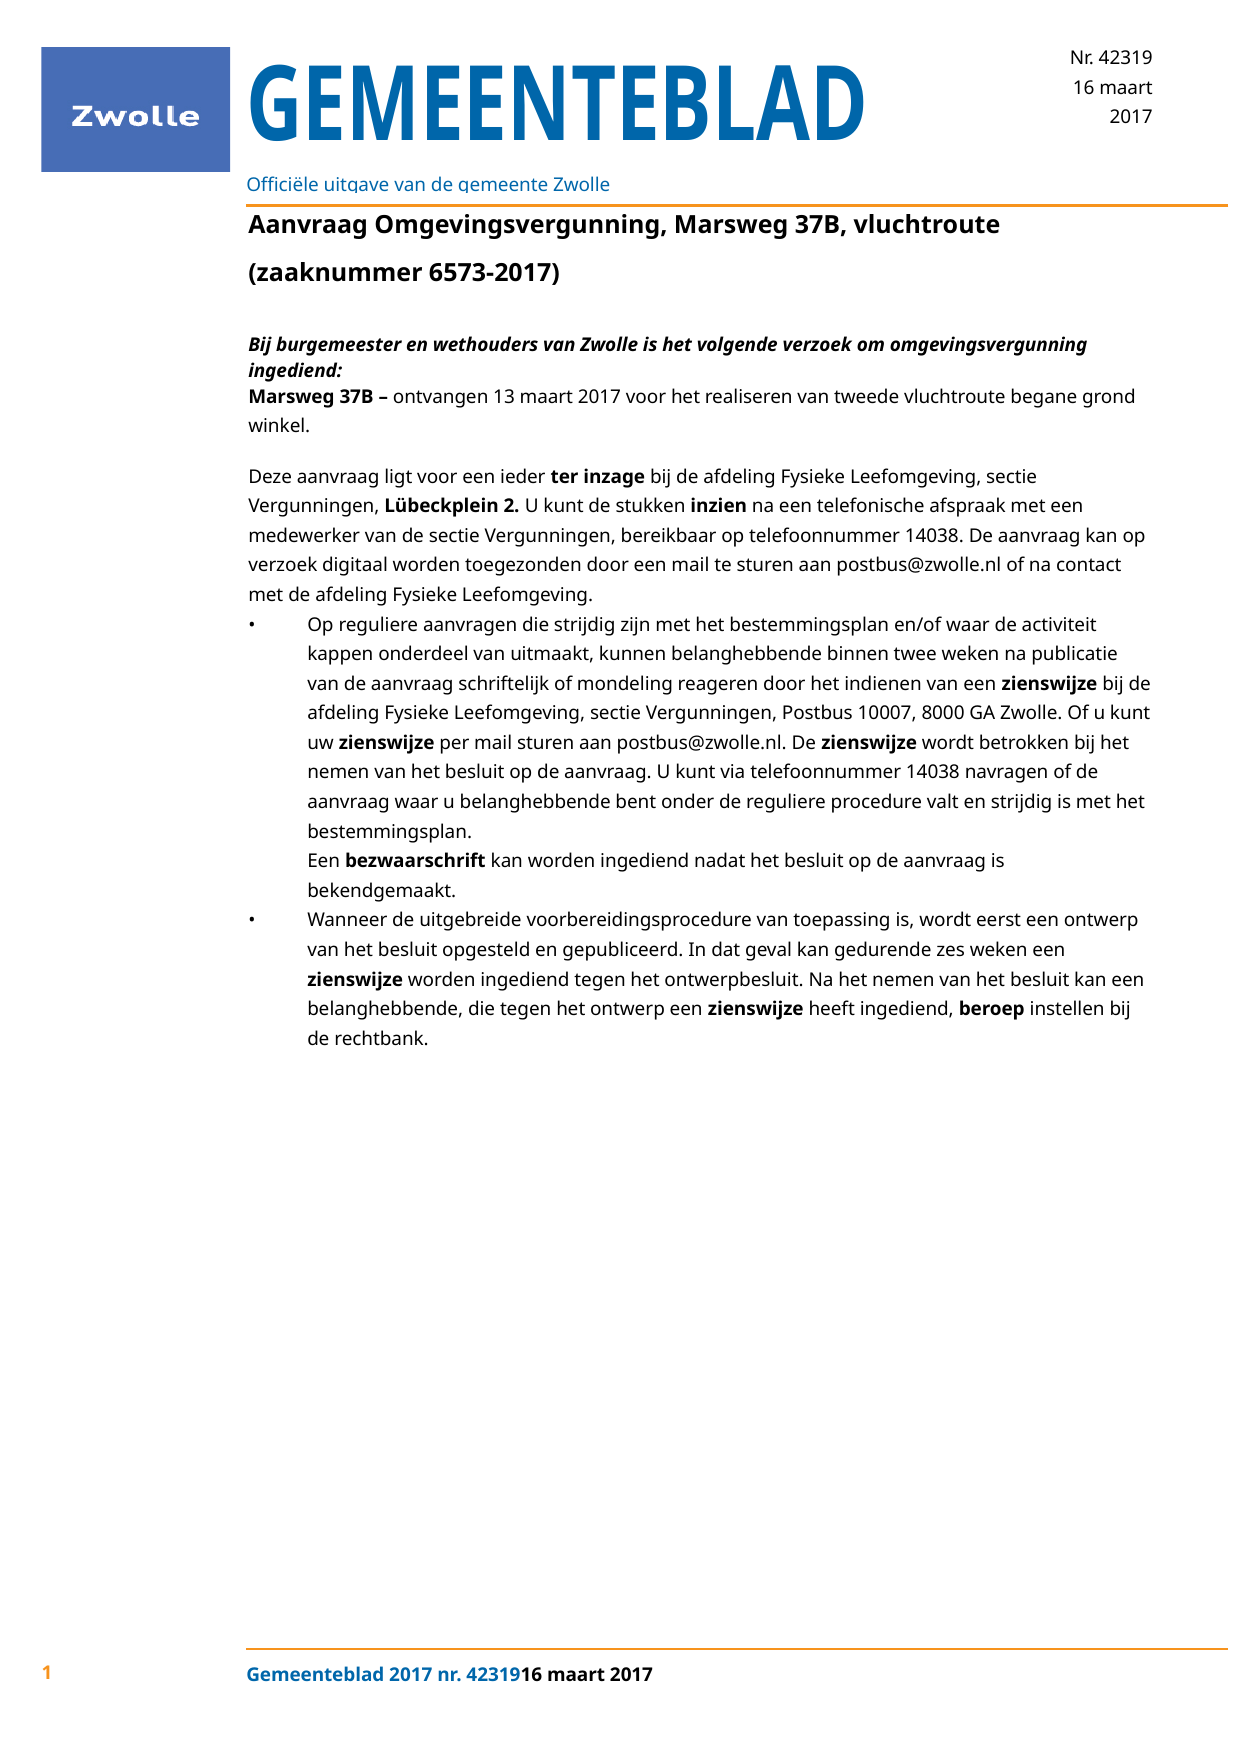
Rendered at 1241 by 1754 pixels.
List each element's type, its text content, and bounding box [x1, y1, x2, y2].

text Deze aanvraag ligt voor een ieder ter inzage bij de afdeling Fysieke Leefomgeving, sectie Vergunningen, Lübeckplein 2. U kunt de stukken inzien na een telefonische afspraak met een medewerker van de sectie Vergunningen, bereikbaar op telefoonnummer 14038. De aanvraag kan op verzoek digitaal worden toegezonden door een mail te sturen aan postbus@zwolle.nl of na contact met de afdeling Fysieke Leefomgeving. [248, 463, 1152, 607]
list Een bezwaarschrift kan worden ingediend nadat het besluit op de aanvraag is bekendgemaakt. [248, 847, 1152, 903]
text Aanvraag Omgevingsvergunning, Marsweg 37B, vluchtroute (zaaknummer 6573-2017) [248, 207, 1152, 288]
list Op reguliere aanvragen die strijdig zijn met het bestemmingsplan en/of waar de activiteit kappen onderdeel van uitmaakt, kunnen belanghebbende binnen twee weken na publicatie van de aanvraag schriftelijk of mondeling reageren door het indienen van een zienswijze bij de afdeling Fysieke Leefomgeving, sectie Vergunningen, Postbus 10007, 8000 GA Zwolle. Of u kunt uw zienswijze per mail sturen aan postbus@zwolle.nl. De zienswijze wordt betrokken bij het nemen van het besluit op de aanvraag. U kunt via telefoonnummer 14038 navragen of de aanvraag waar u belanghebbende bent onder de reguliere procedure valt en strijdig is met het bestemmingsplan. [248, 611, 1152, 844]
text Marsweg 37B – ontvangen 13 maart 2017 voor het realiseren van tweede vluchtroute begane grond winkel. [248, 383, 1152, 438]
text Bij burgemeester en wethouders van Zwolle is het volgende verzoek om omgevingsvergunning ingediend: [248, 331, 1152, 383]
list Wanneer de uitgebreide voorbereidingsprocedure van toepassing is, wordt eerst een ontwerp van het besluit opgesteld en gepubliceerd. In dat geval kan gedurende zes weken een zienswijze worden ingediend tegen het ontwerpbesluit. Na het nemen van het besluit kan een belanghebbende, die tegen het ontwerp een zienswijze heeft ingediend, beroep instellen bij de rechtbank. [248, 907, 1152, 1051]
picture [41, 47, 231, 172]
